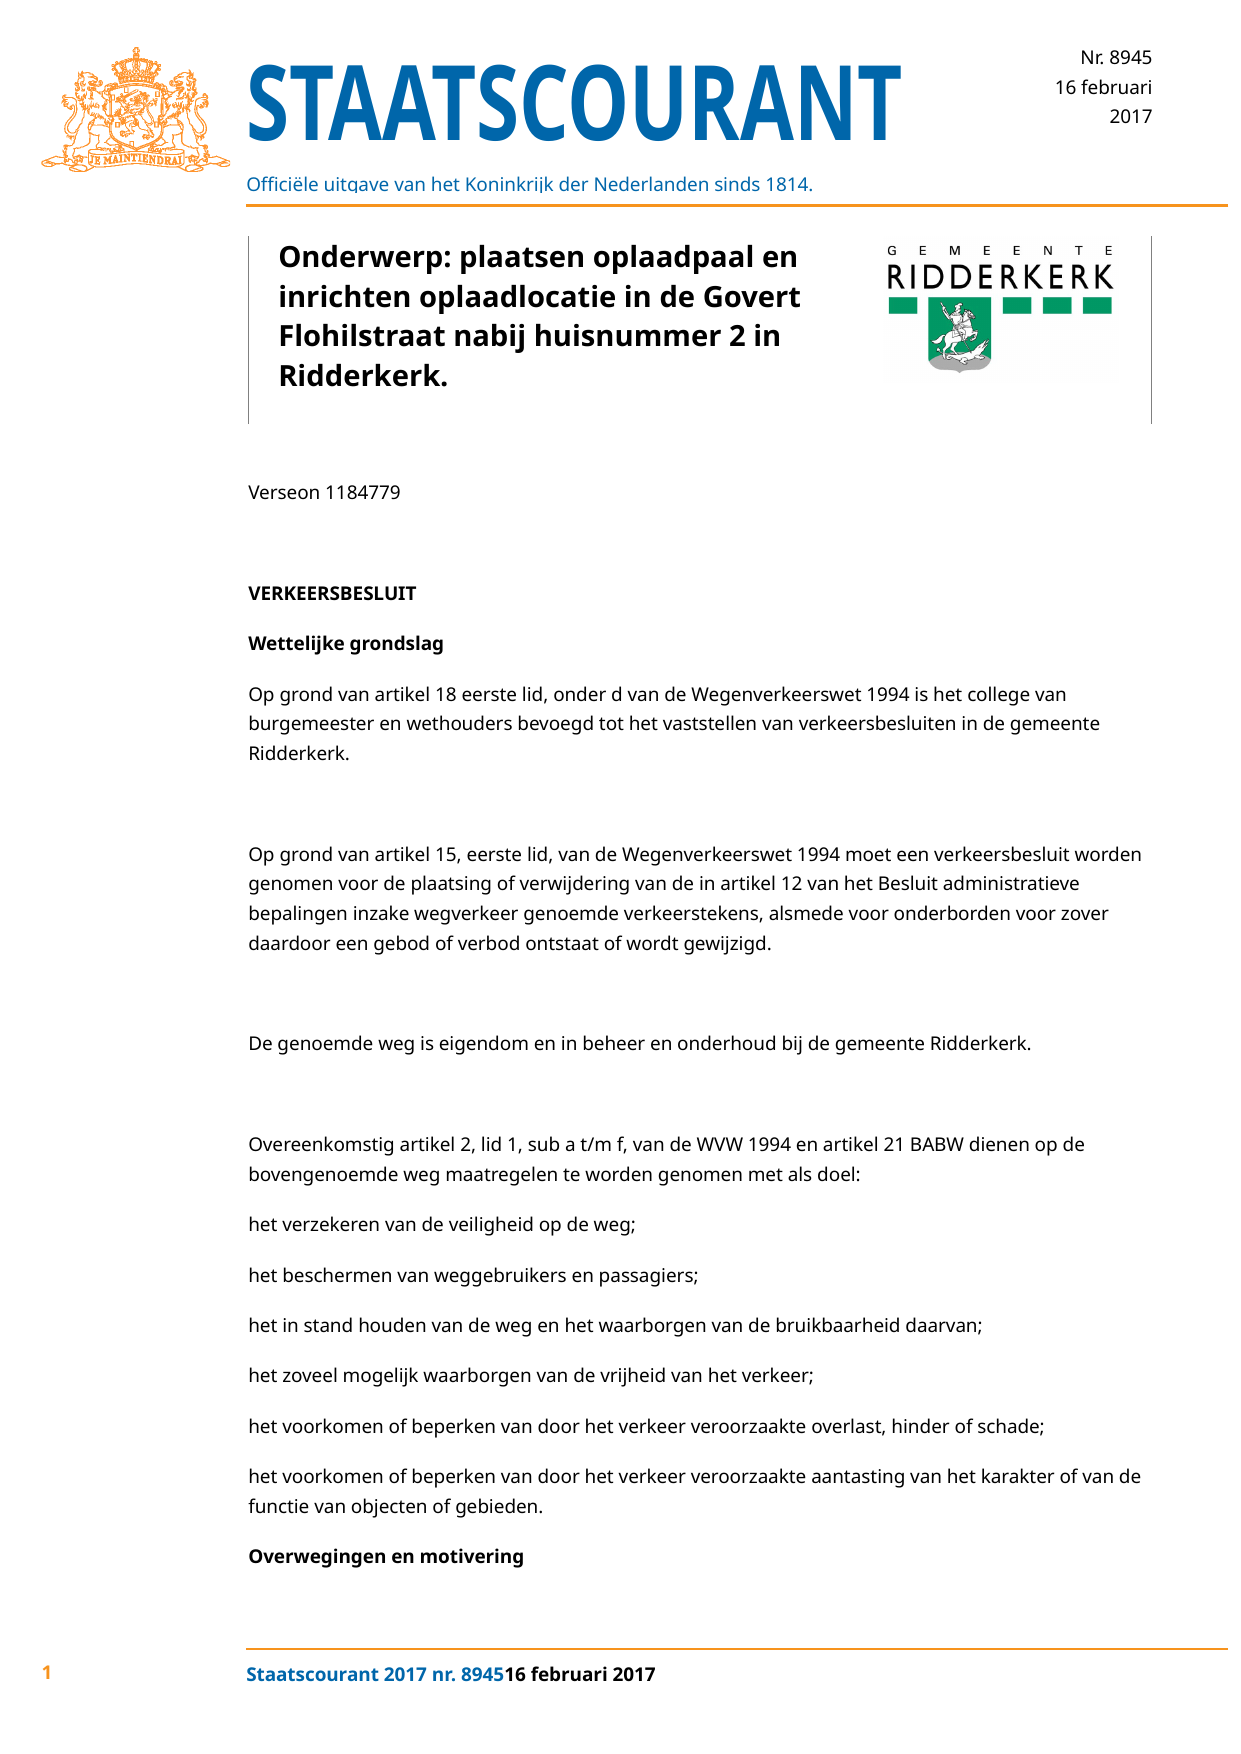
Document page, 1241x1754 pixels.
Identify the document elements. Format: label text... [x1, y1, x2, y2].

text het voorkomen of beperken van door het verkeer veroorzaakte aantasting van het karakter of van de functie van objecten of gebieden. [248, 1463, 1152, 1519]
picture [882, 236, 1119, 383]
picture [41, 47, 231, 172]
text Wettelijke grondslag [248, 631, 1152, 656]
text Verseon 1184779 [248, 479, 1152, 505]
text het beschermen van weggebruikers en passagiers; [248, 1262, 1152, 1288]
text het voorkomen of beperken van door het verkeer veroorzaakte overlast, hinder of schade; [248, 1413, 1152, 1439]
table_header [850, 236, 1151, 424]
text Overeenkomstig artikel 2, lid 1, sub a t/m f, van de WVW 1994 en artikel 21 BABW dienen op de bovengenoemde weg maatregelen te worden genomen met als doel: [248, 1131, 1152, 1187]
text De genoemde weg is eigendom en in beheer en onderhoud bij de gemeente Ridderkerk. [248, 1031, 1152, 1056]
text het in stand houden van de weg en het waarborgen van de bruikbaarheid daarvan; [248, 1312, 1152, 1338]
text Overwegingen en motivering [248, 1543, 1152, 1569]
text Op grond van artikel 18 eerste lid, onder d van de Wegenverkeerswet 1994 is het college van burgemeester en wethouders bevoegd tot het vaststellen van verkeersbesluiten in de gemeente Ridderkerk. [248, 681, 1152, 766]
table_header Onderwerp: plaatsen oplaadpaal en inrichten oplaadlocatie in de Govert Flohilstraat nabij huisnummer 2 in Ridderkerk. [249, 236, 850, 424]
text het zoveel mogelijk waarborgen van de vrijheid van het verkeer; [248, 1363, 1152, 1388]
text VERKEERSBESLUIT [248, 580, 1152, 606]
text het verzekeren van de veiligheid op de weg; [248, 1211, 1152, 1237]
text Op grond van artikel 15, eerste lid, van de Wegenverkeerswet 1994 moet een verkeersbesluit worden genomen voor de plaatsing of verwijdering van de in artikel 12 van het Besluit administratieve bepalingen inzake wegverkeer genoemde verkeerstekens, alsmede voor onderborden voor zover daardoor een gebod of verbod ontstaat of wordt gewijzigd. [248, 841, 1152, 956]
